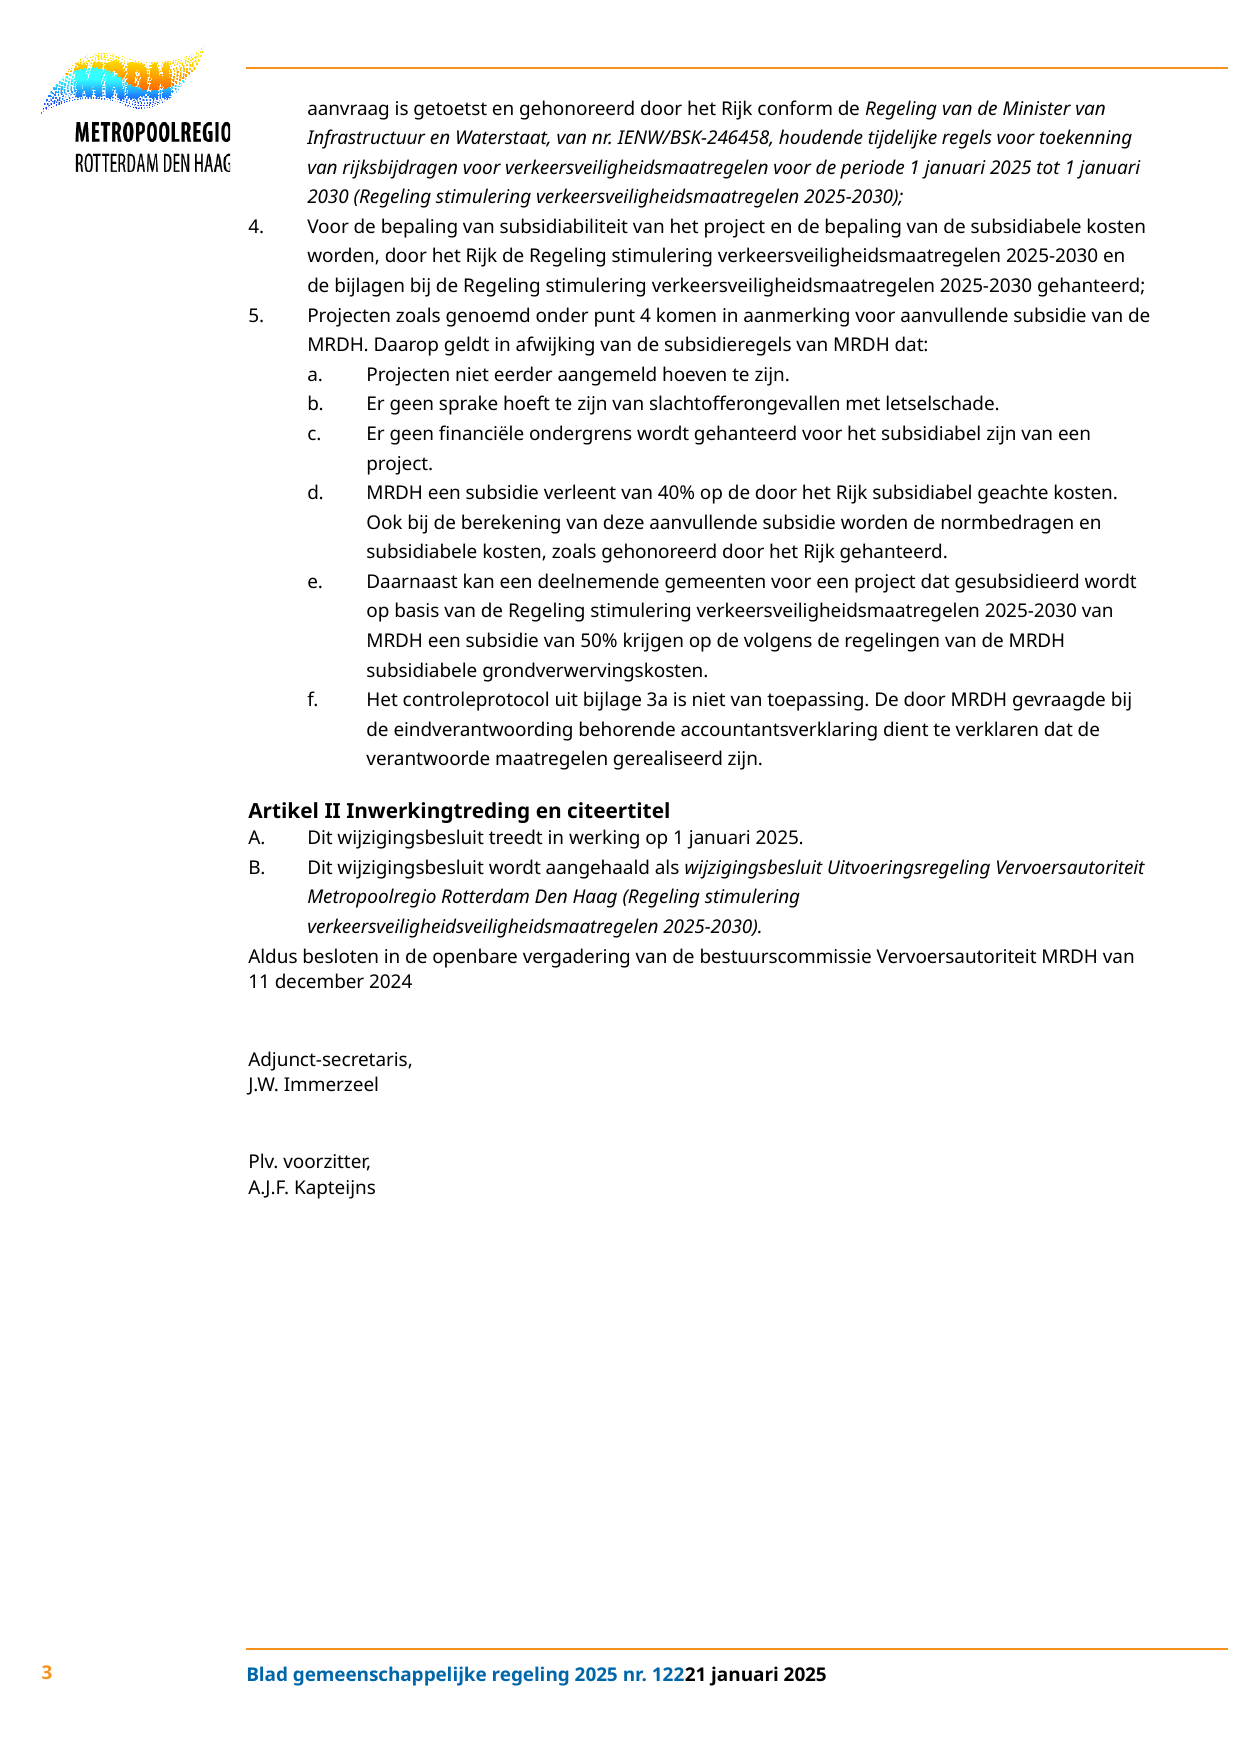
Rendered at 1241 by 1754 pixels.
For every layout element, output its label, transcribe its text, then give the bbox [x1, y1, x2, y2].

list Dit wijzigingsbesluit wordt aangehaald als wijzigingsbesluit Uitvoeringsregeling Vervoersautoriteit Metropoolregio Rotterdam Den Haag (Regeling stimulering verkeersveiligheidsveiligheidsmaatregelen 2025-2030). [248, 854, 1152, 939]
text Plv. voorzitter, [248, 1149, 1152, 1174]
list Dit wijzigingsbesluit treedt in werking op 1 januari 2025. [248, 824, 1152, 850]
list Projecten zoals genoemd onder punt 4 komen in aanmerking voor aanvullende subsidie van de MRDH. Daarop geldt in afwijking van de subsidieregels van MRDH dat: [248, 302, 1152, 357]
text Adjunct-secretaris, [248, 1046, 1152, 1071]
list Daarnaast kan een deelnemende gemeenten voor een project dat gesubsidieerd wordt op basis van de Regeling stimulering verkeersveiligheidsmaatregelen 2025-2030 van MRDH een subsidie van 50% krijgen op de volgens de regelingen van de MRDH subsidiabele grondverwervingskosten. [307, 568, 1152, 683]
list MRDH een subsidie verleent van 40% op de door het Rijk subsidiabel geachte kosten. Ook bij de berekening van deze aanvullende subsidie worden de normbedragen en subsidiabele kosten, zoals gehonoreerd door het Rijk gehanteerd. [307, 479, 1152, 564]
text Artikel II Inwerkingtreding en citeertitel [248, 796, 1152, 824]
list Voor de bepaling van subsidiabiliteit van het project en de bepaling van de subsidiabele kosten worden, door het Rijk de Regeling stimulering verkeersveiligheidsmaatregelen 2025-2030 en de bijlagen bij de Regeling stimulering verkeersveiligheidsmaatregelen 2025-2030 gehanteerd; [248, 213, 1152, 298]
list Projecten niet eerder aangemeld hoeven te zijn. [307, 361, 1152, 387]
picture [41, 47, 231, 172]
text A.J.F. Kapteijns [248, 1174, 1152, 1200]
text Aldus besloten in de openbare vergadering van de bestuurscommissie Vervoersautoriteit MRDH van 11 december 2024 [248, 943, 1152, 994]
list Er geen sprake hoeft te zijn van slachtofferongevallen met letselschade. [307, 391, 1152, 416]
list Het controleprotocol uit bijlage 3a is niet van toepassing. De door MRDH gevraagde bij de eindverantwoording behorende accountantsverklaring dient te verklaren dat de verantwoorde maatregelen gerealiseerd zijn. [307, 686, 1152, 771]
list Er geen financiële ondergrens wordt gehanteerd voor het subsidiabel zijn van een project. [307, 420, 1152, 476]
text J.W. Immerzeel [248, 1071, 1152, 1097]
list aanvraag is getoetst en gehonoreerd door het Rijk conform de Regeling van de Minister van Infrastructuur en Waterstaat, van nr. IENW/BSK-246458, houdende tijdelijke regels voor toekenning van rijksbijdragen voor verkeersveiligheidsmaatregelen voor de periode 1 januari 2025 tot 1 januari 2030 (Regeling stimulering verkeersveiligheidsmaatregelen 2025-2030); [248, 95, 1152, 209]
